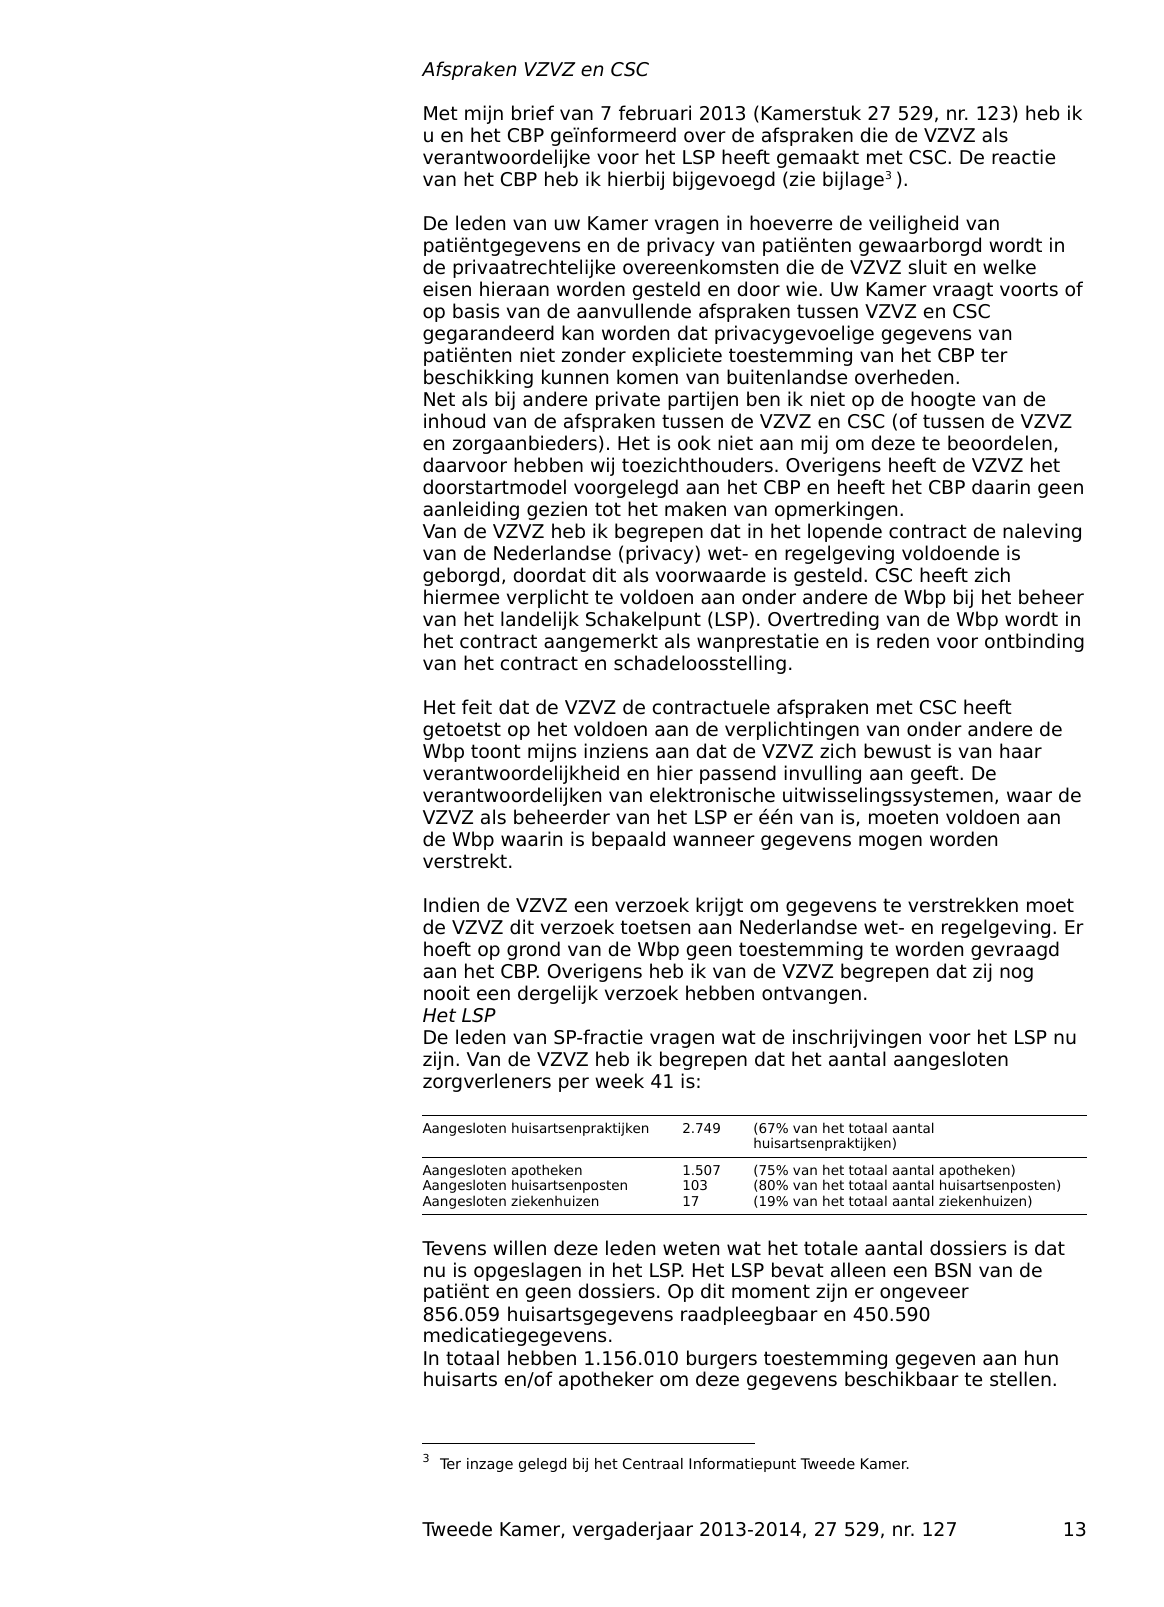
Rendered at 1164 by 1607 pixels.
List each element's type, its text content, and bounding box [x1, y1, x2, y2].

subtitle Afspraken VZVZ en CSC [422, 59, 1087, 81]
table_cell (19% van het totaal aantal ziekenhuizen) [747, 1194, 1087, 1214]
table_cell 17 [676, 1194, 747, 1214]
table_header Aangesloten huisartsenpraktijken [422, 1116, 676, 1157]
table_cell 103 [676, 1178, 747, 1194]
table_cell Aangesloten ziekenhuizen [422, 1194, 676, 1214]
table_cell (80% van het totaal aantal huisartsenposten) [747, 1178, 1087, 1194]
text Tevens willen deze leden weten wat het totale aantal dossiers is dat nu is opgeslagen in het LSP. Het LSP bevat alleen een BSN van de patiënt en geen dossiers. Op dit moment zijn er ongeveer 856.059 huisartsgegevens raadpleegbaar en 450.590 medicatiegegevens. [422, 1237, 1087, 1347]
text Ter inzage gelegd bij het Centraal Informatiepunt Tweede Kamer. [422, 1452, 1087, 1474]
text De leden van uw Kamer vragen in hoeverre de veiligheid van patiëntgegevens en de privacy van patiënten gewaarborgd wordt in de privaatrechtelijke overeenkomsten die de VZVZ sluit en welke eisen hieraan worden gesteld en door wie. Uw Kamer vraagt voorts of op basis van de aanvullende afspraken tussen VZVZ en CSC gegarandeerd kan worden dat privacygevoelige gegevens van patiënten niet zonder expliciete toestemming van het CBP ter beschikking kunnen komen van buitenlandse overheden. [422, 213, 1087, 389]
text Van de VZVZ heb ik begrepen dat in het lopende contract de naleving van de Nederlandse (privacy) wet- en regelgeving voldoende is geborgd, doordat dit als voorwaarde is gesteld. CSC heeft zich hiermee verplicht te voldoen aan onder andere de Wbp bij het beheer van het landelijk Schakelpunt (LSP). Overtreding van de Wbp wordt in het contract aangemerkt als wanprestatie en is reden voor ontbinding van het contract en schadeloosstelling. [422, 521, 1087, 675]
table_header (67% van het totaal aantal huisartsenpraktijken) [747, 1116, 1087, 1157]
text Met mijn brief van 7 februari 2013 (Kamerstuk 27 529, nr. 123) heb ik u en het CBP geïnformeerd over de afspraken die de VZVZ als verantwoordelijke voor het LSP heeft gemaakt met CSC. De reactie van het CBP heb ik hierbij bijgevoegd (zie bijlage). [422, 103, 1087, 191]
table_cell 1.507 [676, 1158, 747, 1178]
table_cell (75% van het totaal aantal apotheken) [747, 1158, 1087, 1178]
table_header 2.749 [676, 1116, 747, 1157]
text In totaal hebben 1.156.010 burgers toestemming gegeven aan hun huisarts en/of apotheker om deze gegevens beschikbaar te stellen. [422, 1347, 1087, 1391]
text Het feit dat de VZVZ de contractuele afspraken met CSC heeft getoetst op het voldoen aan de verplichtingen van onder andere de Wbp toont mijns inziens aan dat de VZVZ zich bewust is van haar verantwoordelijkheid en hier passend invulling aan geeft. De verantwoordelijken van elektronische uitwisselingssystemen, waar de VZVZ als beheerder van het LSP er één van is, moeten voldoen aan de Wbp waarin is bepaald wanneer gegevens mogen worden verstrekt. [422, 697, 1087, 873]
table_cell Aangesloten apotheken [422, 1158, 676, 1178]
text Net als bij andere private partijen ben ik niet op de hoogte van de inhoud van de afspraken tussen de VZVZ en CSC (of tussen de VZVZ en zorgaanbieders). Het is ook niet aan mij om deze te beoordelen, daarvoor hebben wij toezichthouders. Overigens heeft de VZVZ het doorstartmodel voorgelegd aan het CBP en heeft het CBP daarin geen aanleiding gezien tot het maken van opmerkingen. [422, 389, 1087, 521]
text Het LSP [422, 1005, 1087, 1027]
text De leden van SP-fractie vragen wat de inschrijvingen voor het LSP nu zijn. Van de VZVZ heb ik begrepen dat het aantal aangesloten zorgverleners per week 41 is: [422, 1027, 1087, 1093]
table_cell Aangesloten huisartsenposten [422, 1178, 676, 1194]
text Indien de VZVZ een verzoek krijgt om gegevens te verstrekken moet de VZVZ dit verzoek toetsen aan Nederlandse wet- en regelgeving. Er hoeft op grond van de Wbp geen toestemming te worden gevraagd aan het CBP. Overigens heb ik van de VZVZ begrepen dat zij nog nooit een dergelijk verzoek hebben ontvangen. [422, 895, 1087, 1005]
